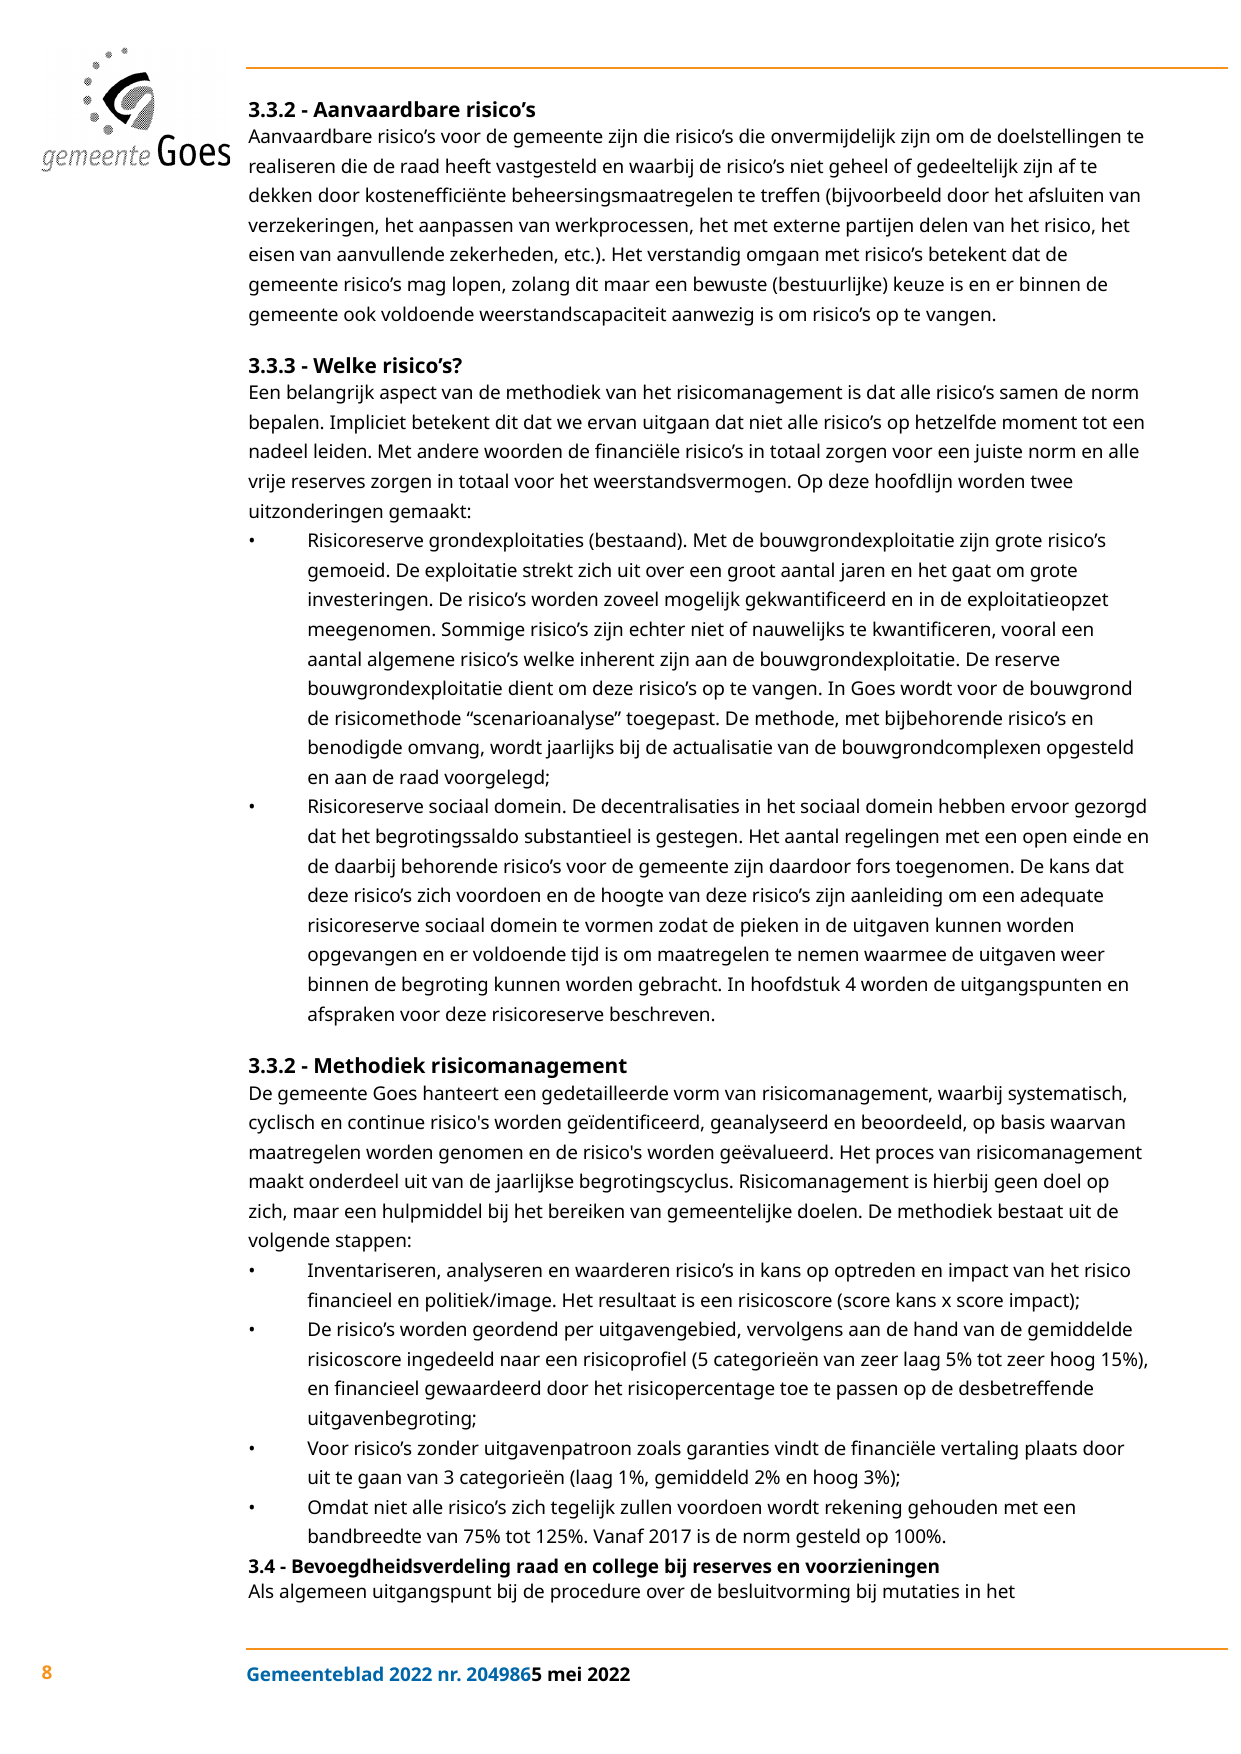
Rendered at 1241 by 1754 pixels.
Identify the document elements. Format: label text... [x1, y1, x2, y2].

list Inventariseren, analyseren en waarderen risico’s in kans op optreden en impact van het risico financieel en politiek/image. Het resultaat is een risicoscore (score kans x score impact); [248, 1257, 1152, 1312]
list Voor risico’s zonder uitgavenpatroon zoals garanties vindt de financiële vertaling plaats door uit te gaan van 3 categorieën (laag 1%, gemiddeld 2% en hoog 3%); [248, 1435, 1152, 1490]
list Risicoreserve grondexploitaties (bestaand). Met de bouwgrondexploitatie zijn grote risico’s gemoeid. De exploitatie strekt zich uit over een groot aantal jaren en het gaat om grote investeringen. De risico’s worden zoveel mogelijk gekwantificeerd en in de exploitatieopzet meegenomen. Sommige risico’s zijn echter niet of nauwelijks te kwantificeren, vooral een aantal algemene risico’s welke inherent zijn aan de bouwgrondexploitatie. De reserve bouwgrondexploitatie dient om deze risico’s op te vangen. In Goes wordt voor de bouwgrond de risicomethode “scenarioanalyse” toegepast. De methode, met bijbehorende risico’s en benodigde omvang, wordt jaarlijks bij de actualisatie van de bouwgrondcomplexen opgesteld en aan de raad voorgelegd; [248, 527, 1152, 790]
text De gemeente Goes hanteert een gedetailleerde vorm van risicomanagement, waarbij systematisch, cyclisch en continue risico's worden geïdentificeerd, geanalyseerd en beoordeeld, op basis waarvan maatregelen worden genomen en de risico's worden geëvalueerd. Het proces van risicomanagement maakt onderdeel uit van de jaarlijkse begrotingscyclus. Risicomanagement is hierbij geen doel op zich, maar een hulpmiddel bij het bereiken van gemeentelijke doelen. De methodiek bestaat uit de volgende stappen: [248, 1080, 1152, 1253]
text 3.3.2 - Aanvaardbare risico’s [248, 95, 1152, 123]
list Omdat niet alle risico’s zich tegelijk zullen voordoen wordt rekening gehouden met een bandbreedte van 75% tot 125%. Vanaf 2017 is de norm gesteld op 100%. [248, 1494, 1152, 1549]
text 3.3.3 - Welke risico’s? [248, 351, 1152, 379]
picture [41, 47, 231, 172]
list De risico’s worden geordend per uitgavengebied, vervolgens aan de hand van de gemiddelde risicoscore ingedeeld naar een risicoprofiel (5 categorieën van zeer laag 5% tot zeer hoog 15%), en financieel gewaardeerd door het risicopercentage toe te passen op de desbetreffende uitgavenbegroting; [248, 1316, 1152, 1431]
text Als algemeen uitgangspunt bij de procedure over de besluitvorming bij mutaties in het [248, 1579, 1152, 1604]
text Een belangrijk aspect van de methodiek van het risicomanagement is dat alle risico’s samen de norm bepalen. Impliciet betekent dit dat we ervan uitgaan dat niet alle risico’s op hetzelfde moment tot een nadeel leiden. Met andere woorden de financiële risico’s in totaal zorgen voor een juiste norm en alle vrije reserves zorgen in totaal voor het weerstandsvermogen. Op deze hoofdlijn worden twee uitzonderingen gemaakt: [248, 379, 1152, 524]
list Risicoreserve sociaal domein. De decentralisaties in het sociaal domein hebben ervoor gezorgd dat het begrotingssaldo substantieel is gestegen. Het aantal regelingen met een open einde en de daarbij behorende risico’s voor de gemeente zijn daardoor fors toegenomen. De kans dat deze risico’s zich voordoen en de hoogte van deze risico’s zijn aanleiding om een adequate risicoreserve sociaal domein te vormen zodat de pieken in de uitgaven kunnen worden opgevangen en er voldoende tijd is om maatregelen te nemen waarmee de uitgaven weer binnen de begroting kunnen worden gebracht. In hoofdstuk 4 worden de uitgangspunten en afspraken voor deze risicoreserve beschreven. [248, 794, 1152, 1027]
text 3.4 - Bevoegdheidsverdeling raad en college bij reserves en voorzieningen [248, 1553, 1152, 1579]
text 3.3.2 - Methodiek risicomanagement [248, 1051, 1152, 1080]
text Aanvaardbare risico’s voor de gemeente zijn die risico’s die onvermijdelijk zijn om de doelstellingen te realiseren die de raad heeft vastgesteld en waarbij de risico’s niet geheel of gedeeltelijk zijn af te dekken door kostenefficiënte beheersingsmaatregelen te treffen (bijvoorbeeld door het afsluiten van verzekeringen, het aanpassen van werkprocessen, het met externe partijen delen van het risico, het eisen van aanvullende zekerheden, etc.). Het verstandig omgaan met risico’s betekent dat de gemeente risico’s mag lopen, zolang dit maar een bewuste (bestuurlijke) keuze is en er binnen de gemeente ook voldoende weerstandscapaciteit aanwezig is om risico’s op te vangen. [248, 123, 1152, 326]
